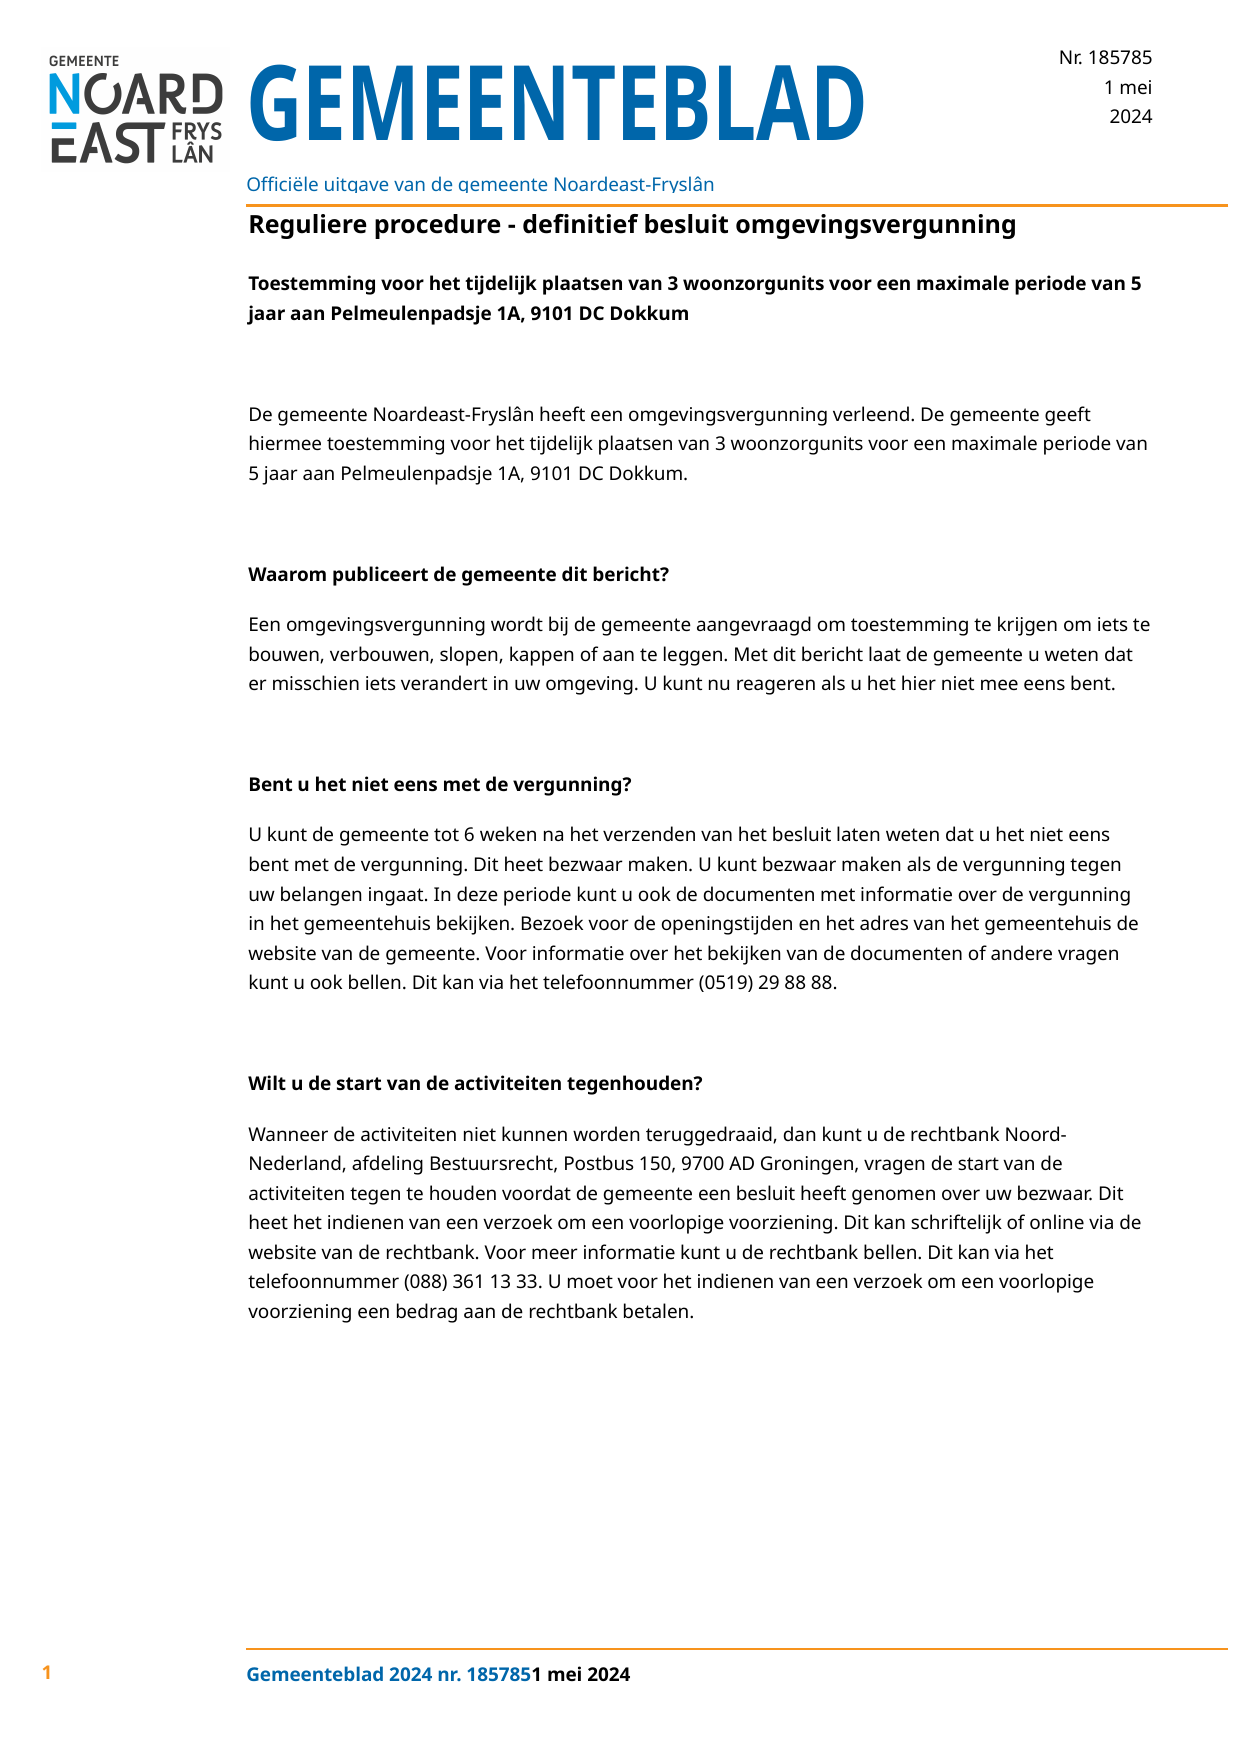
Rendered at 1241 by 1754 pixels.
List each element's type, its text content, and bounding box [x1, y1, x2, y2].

text Bent u het niet eens met de vergunning? [248, 771, 1152, 797]
text Toestemming voor het tijdelijk plaatsen van 3 woonzorgunits voor een maximale periode van 5 jaar aan Pelmeulenpadsje 1A, 9101 DC Dokkum [248, 270, 1152, 326]
text Reguliere procedure - definitief besluit omgevingsvergunning [248, 207, 1152, 241]
text Wilt u de start van de activiteiten tegenhouden? [248, 1070, 1152, 1096]
picture [41, 47, 231, 172]
text Waarom publiceert de gemeente dit bericht? [248, 561, 1152, 586]
text U kunt de gemeente tot 6 weken na het verzenden van het besluit laten weten dat u het niet eens bent met de vergunning. Dit heet bezwaar maken. U kunt bezwaar maken als de vergunning tegen uw belangen ingaat. In deze periode kunt u ook de documenten met informatie over de vergunning in het gemeentehuis bekijken. Bezoek voor de openingstijden en het adres van het gemeentehuis de website van de gemeente. Voor informatie over het bekijken van de documenten of andere vragen kunt u ook bellen. Dit kan via het telefoonnummer (0519) 29 88 88. [248, 822, 1152, 995]
text De gemeente Noardeast-Fryslân heeft een omgevingsvergunning verleend. De gemeente geeft hiermee toestemming voor het tijdelijk plaatsen van 3 woonzorgunits voor een maximale periode van 5 jaar aan Pelmeulenpadsje 1A, 9101 DC Dokkum. [248, 401, 1152, 486]
text Wanneer de activiteiten niet kunnen worden teruggedraaid, dan kunt u de rechtbank Noord-Nederland, afdeling Bestuursrecht, Postbus 150, 9700 AD Groningen, vragen de start van de activiteiten tegen te houden voordat de gemeente een besluit heeft genomen over uw bezwaar. Dit heet het indienen van een verzoek om een voorlopige voorziening. Dit kan schriftelijk of online via de website van de rechtbank. Voor meer informatie kunt u de rechtbank bellen. Dit kan via het telefoonnummer (088) 361 13 33. U moet voor het indienen van een verzoek om een voorlopige voorziening een bedrag aan de rechtbank betalen. [248, 1121, 1152, 1324]
text Een omgevingsvergunning wordt bij de gemeente aangevraagd om toestemming te krijgen om iets te bouwen, verbouwen, slopen, kappen of aan te leggen. Met dit bericht laat de gemeente u weten dat er misschien iets verandert in uw omgeving. U kunt nu reageren als u het hier niet mee eens bent. [248, 611, 1152, 696]
